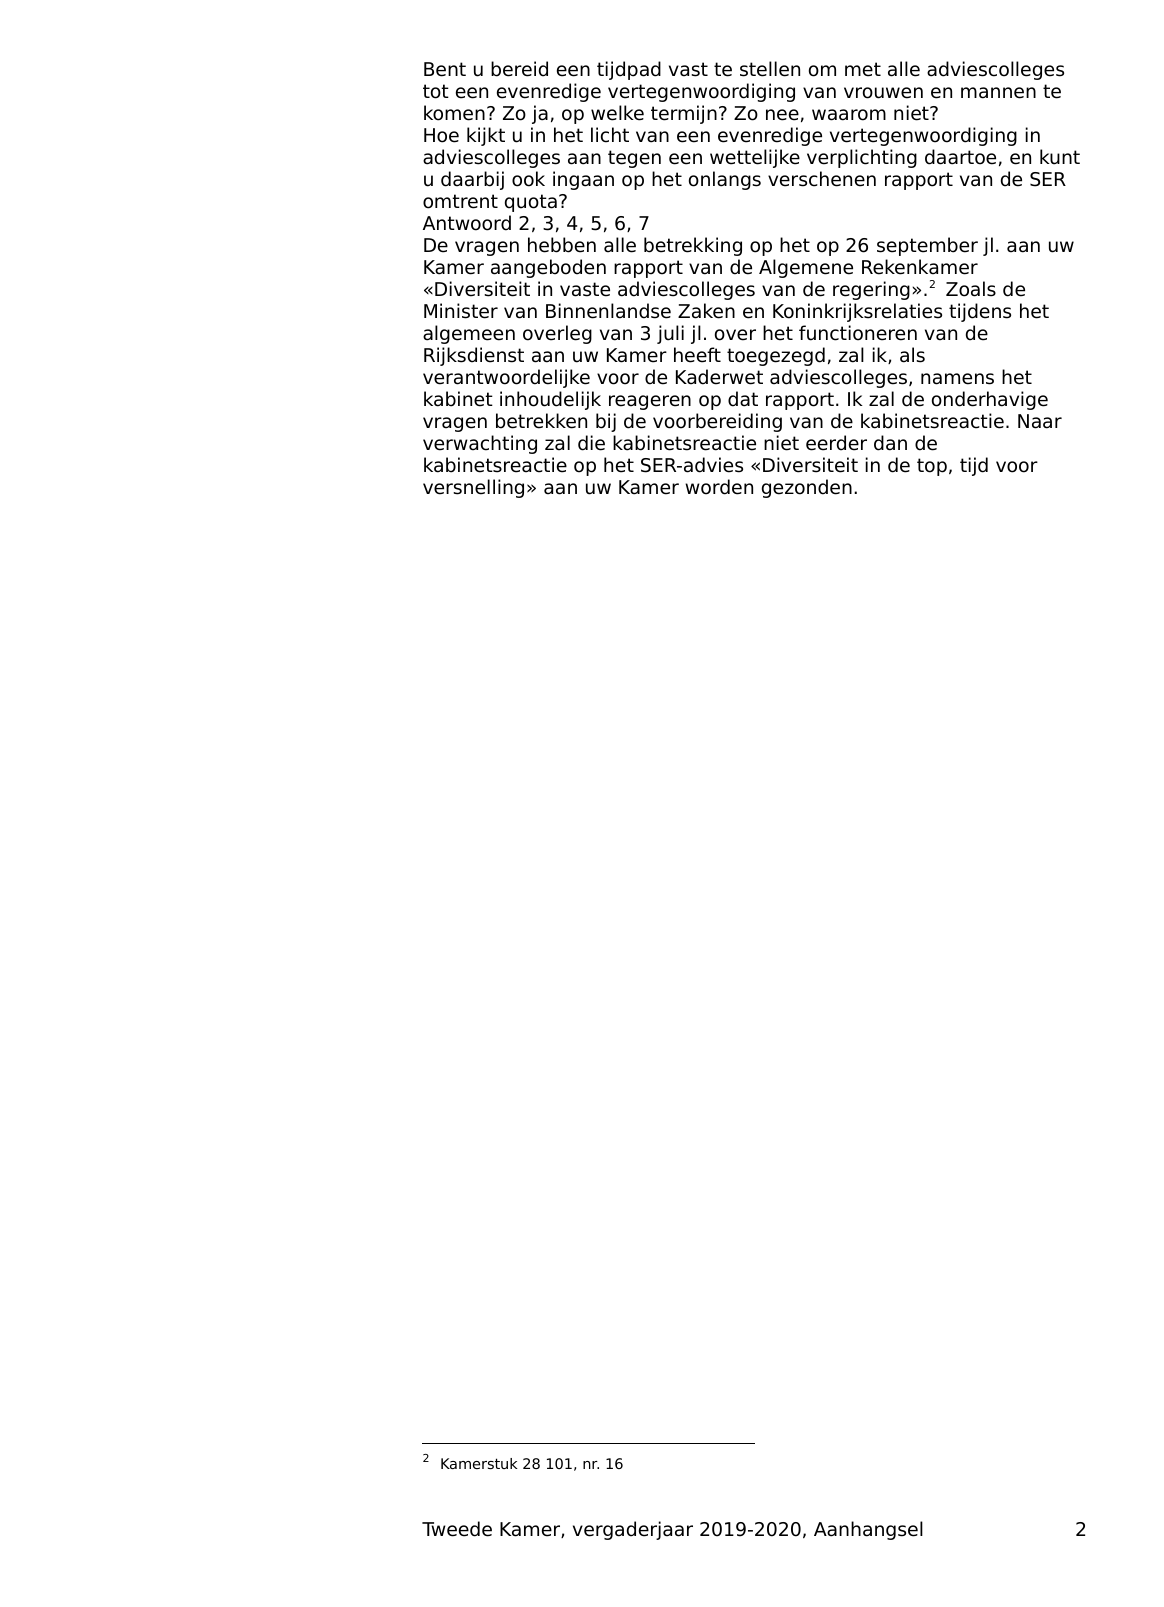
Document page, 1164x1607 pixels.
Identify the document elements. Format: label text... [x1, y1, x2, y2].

text Kamerstuk 28 101, nr. 16 [422, 1452, 1087, 1474]
text Bent u bereid een tijdpad vast te stellen om met alle adviescolleges tot een evenredige vertegenwoordiging van vrouwen en mannen te komen? Zo ja, op welke termijn? Zo nee, waarom niet? [422, 59, 1087, 125]
text De vragen hebben alle betrekking op het op 26 september jl. aan uw Kamer aangeboden rapport van de Algemene Rekenkamer «Diversiteit in vaste adviescolleges van de regering». Zoals de Minister van Binnenlandse Zaken en Koninkrijksrelaties tijdens het algemeen overleg van 3 juli jl. over het functioneren van de Rijksdienst aan uw Kamer heeft toegezegd, zal ik, als verantwoordelijke voor de Kaderwet adviescolleges, namens het kabinet inhoudelijk reageren op dat rapport. Ik zal de onderhavige vragen betrekken bij de voorbereiding van de kabinetsreactie. Naar verwachting zal die kabinetsreactie niet eerder dan de kabinetsreactie op het SER-advies «Diversiteit in de top, tijd voor versnelling» aan uw Kamer worden gezonden. [422, 235, 1087, 499]
text Hoe kijkt u in het licht van een evenredige vertegenwoordiging in adviescolleges aan tegen een wettelijke verplichting daartoe, en kunt u daarbij ook ingaan op het onlangs verschenen rapport van de SER omtrent quota? [422, 125, 1087, 213]
text Antwoord 2, 3, 4, 5, 6, 7 [422, 213, 1087, 235]
